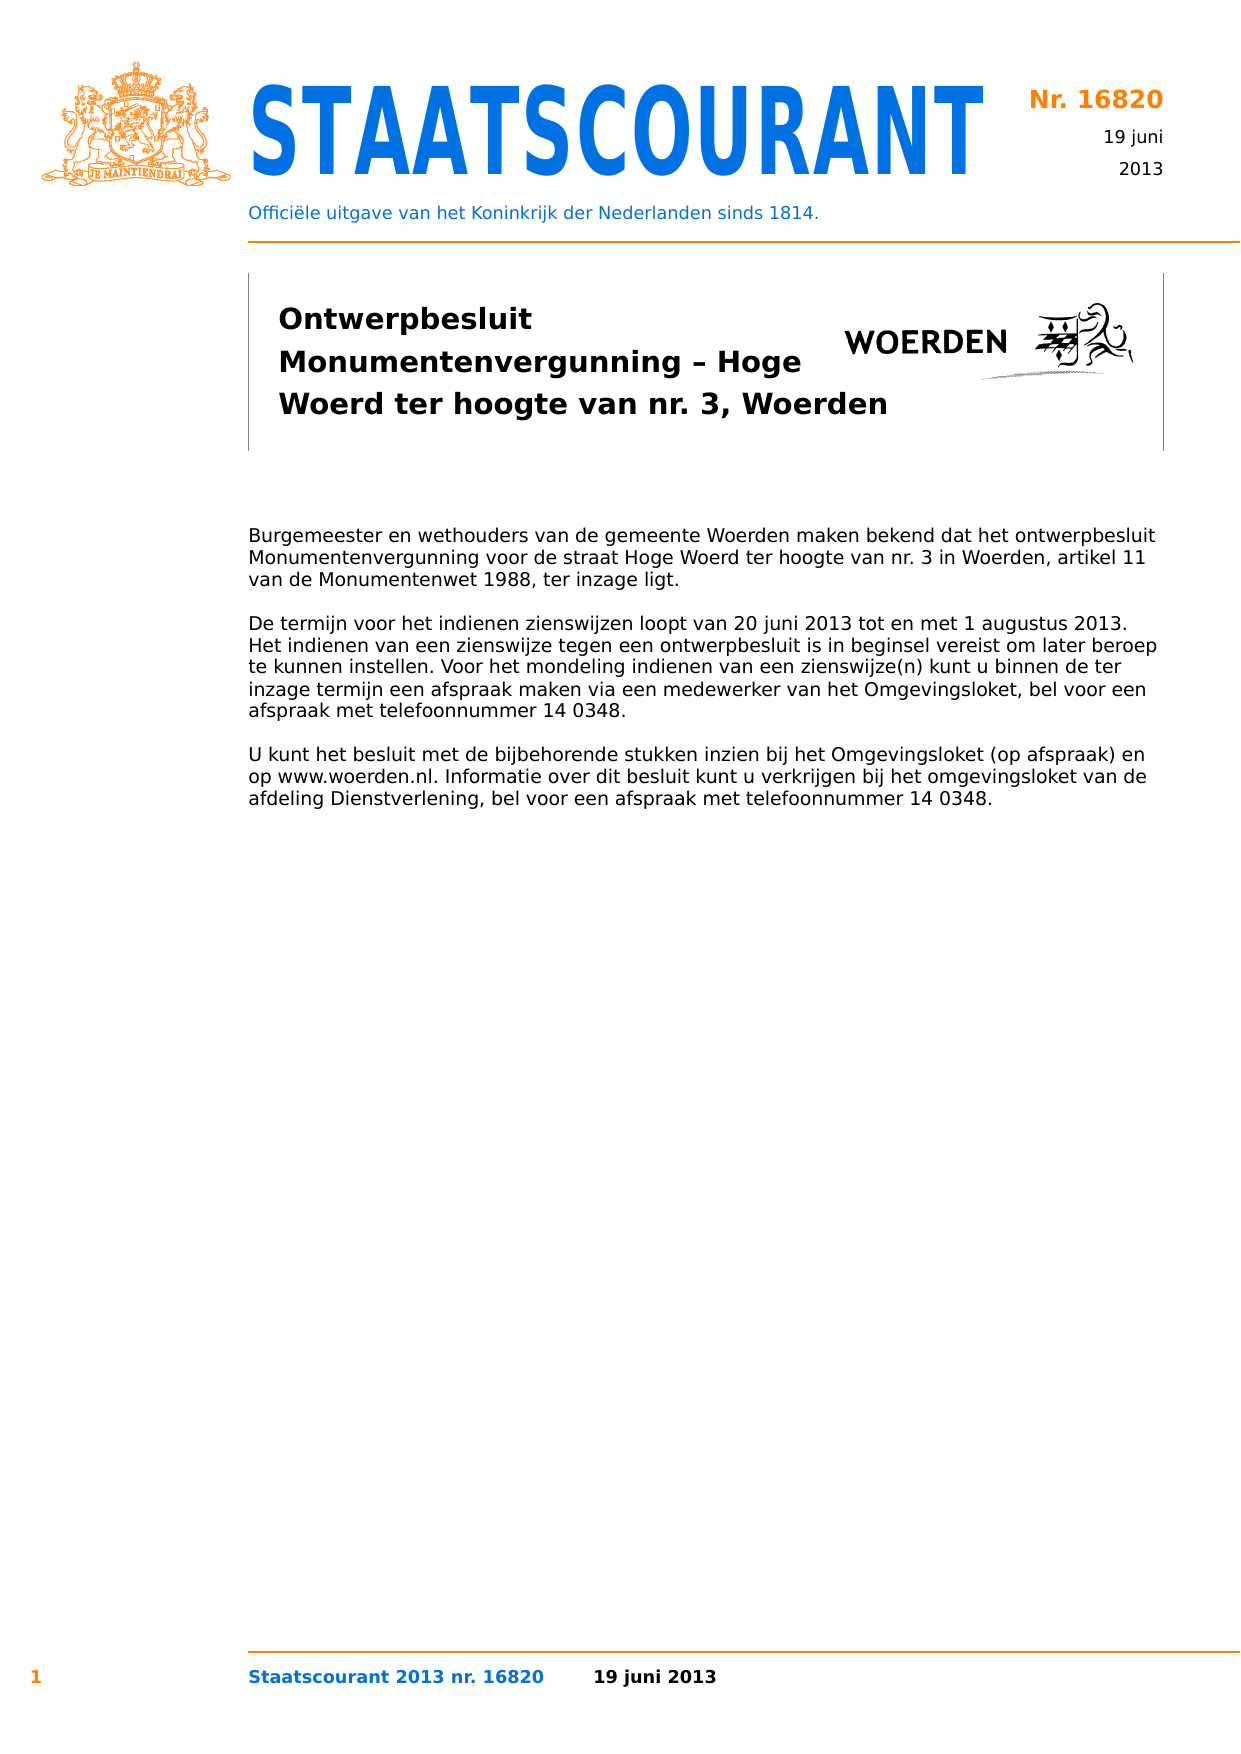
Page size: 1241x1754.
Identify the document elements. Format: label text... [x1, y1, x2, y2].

table_cell 19 juni [998, 121, 1240, 153]
text De termijn voor het indienen zienswijzen loopt van 20 juni 2013 tot en met 1 augustus 2013. Het indienen van een zienswijze tegen een ontwerpbesluit is in beginsel vereist om later beroep te kunnen instellen. Voor het mondeling indienen van een zienswijze(n) kunt u binnen de ter inzage termijn een afspraak maken via een medewerker van het Omgevingsloket, bel voor een afspraak met telefoonnummer 14 0348. [248, 612, 1163, 722]
table_cell Officiële uitgave van het Koninkrijk der Nederlanden sinds 1814. [248, 203, 1240, 241]
table_header [25, 62, 248, 241]
picture [844, 302, 1134, 380]
table_header STAATSCOURANT [248, 62, 998, 203]
text Burgemeester en wethouders van de gemeente Woerden maken bekend dat het ontwerpbesluit Monumentenvergunning voor de straat Hoge Woerd ter hoogte van nr. 3 in Woerden, artikel 11 van de Monumentenwet 1988, ter inzage ligt. [248, 525, 1163, 591]
table_header Nr. 16820 [998, 62, 1240, 121]
text U kunt het besluit met de bijbehorende stukken inzien bij het Omgevingsloket (op afspraak) en op www.woerden.nl. Informatie over dit besluit kunt u verkrijgen bij het omgevingsloket van de afdeling Dienstverlening, bel voor een afspraak met telefoonnummer 14 0348. [248, 744, 1163, 810]
picture [41, 62, 231, 186]
subtitle Ontwerpbesluit Monumentenvergunning – Hoge Woerd ter hoogte van nr. 3, Woerden [249, 273, 1163, 451]
table_cell 2013 [998, 153, 1240, 203]
